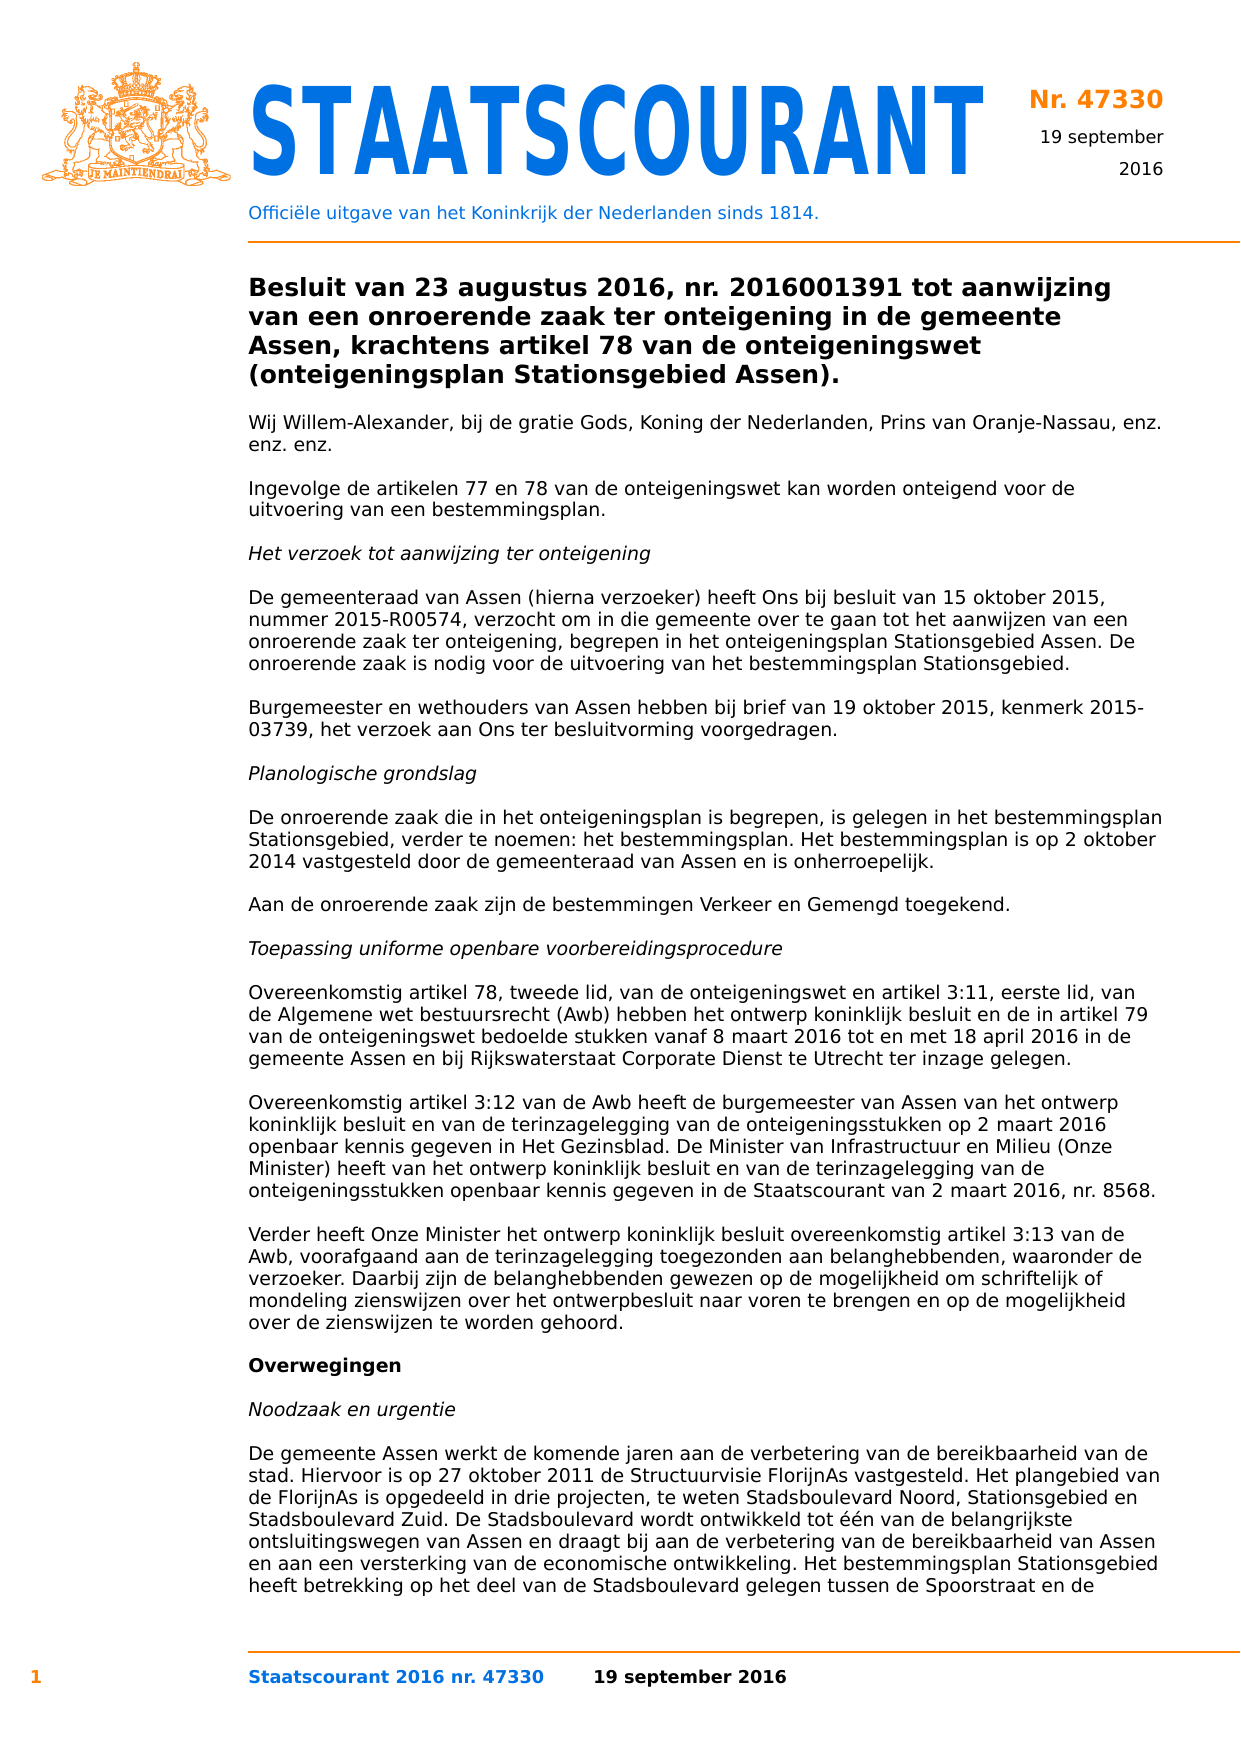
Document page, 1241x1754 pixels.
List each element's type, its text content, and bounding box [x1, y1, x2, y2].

subtitle Het verzoek tot aanwijzing ter onteigening [248, 543, 1163, 565]
table_cell Officiële uitgave van het Koninkrijk der Nederlanden sinds 1814. [248, 203, 1240, 241]
text De gemeenteraad van Assen (hierna verzoeker) heeft Ons bij besluit van 15 oktober 2015, nummer 2015-R00574, verzocht om in die gemeente over te gaan tot het aanwijzen van een onroerende zaak ter onteigening, begrepen in het onteigeningsplan Stationsgebied Assen. De onroerende zaak is nodig voor de uitvoering van het bestemmingsplan Stationsgebied. [248, 587, 1163, 675]
subtitle Besluit van 23 augustus 2016, nr. 2016001391 tot aanwijzing van een onroerende zaak ter onteigening in de gemeente Assen, krachtens artikel 78 van de onteigeningswet (onteigeningsplan Stationsgebied Assen). [248, 273, 1163, 390]
text De gemeente Assen werkt de komende jaren aan de verbetering van de bereikbaarheid van de stad. Hiervoor is op 27 oktober 2011 de Structuurvisie FlorijnAs vastgesteld. Het plangebied van de FlorijnAs is opgedeeld in drie projecten, te weten Stadsboulevard Noord, Stationsgebied en Stadsboulevard Zuid. De Stadsboulevard wordt ontwikkeld tot één van de belangrijkste ontsluitingswegen van Assen en draagt bij aan de verbetering van de bereikbaarheid van Assen en aan een versterking van de economische ontwikkeling. Het bestemmingsplan Stationsgebied heeft betrekking op het deel van de Stadsboulevard gelegen tussen de Spoorstraat en de [248, 1443, 1163, 1597]
subtitle Noodzaak en urgentie [248, 1399, 1163, 1421]
table_header Nr. 47330 [998, 62, 1240, 121]
table_cell 2016 [998, 153, 1240, 203]
text Ingevolge de artikelen 77 en 78 van de onteigeningswet kan worden onteigend voor de uitvoering van een bestemmingsplan. [248, 477, 1163, 521]
subtitle Overwegingen [248, 1355, 1163, 1377]
text De onroerende zaak die in het onteigeningsplan is begrepen, is gelegen in het bestemmingsplan Stationsgebied, verder te noemen: het bestemmingsplan. Het bestemmingsplan is op 2 oktober 2014 vastgesteld door de gemeenteraad van Assen en is onherroepelijk. [248, 807, 1163, 872]
text Aan de onroerende zaak zijn de bestemmingen Verkeer en Gemengd toegekend. [248, 894, 1163, 916]
text Overeenkomstig artikel 78, tweede lid, van de onteigeningswet en artikel 3:11, eerste lid, van de Algemene wet bestuursrecht (Awb) hebben het ontwerp koninklijk besluit en de in artikel 79 van de onteigeningswet bedoelde stukken vanaf 8 maart 2016 tot en met 18 april 2016 in de gemeente Assen en bij Rijkswaterstaat Corporate Dienst te Utrecht ter inzage gelegen. [248, 982, 1163, 1070]
text Burgemeester en wethouders van Assen hebben bij brief van 19 oktober 2015, kenmerk 2015-03739, het verzoek aan Ons ter besluitvorming voorgedragen. [248, 697, 1163, 741]
text Verder heeft Onze Minister het ontwerp koninklijk besluit overeenkomstig artikel 3:13 van de Awb, voorafgaand aan de terinzagelegging toegezonden aan belanghebbenden, waaronder de verzoeker. Daarbij zijn de belanghebbenden gewezen op de mogelijkheid om schriftelijk of mondeling zienswijzen over het ontwerpbesluit naar voren te brengen en op de mogelijkheid over de zienswijzen te worden gehoord. [248, 1224, 1163, 1333]
subtitle Toepassing uniforme openbare voorbereidingsprocedure [248, 938, 1163, 960]
table_header [25, 62, 248, 241]
text Overeenkomstig artikel 3:12 van de Awb heeft de burgemeester van Assen van het ontwerp koninklijk besluit en van de terinzagelegging van de onteigeningsstukken op 2 maart 2016 openbaar kennis gegeven in Het Gezinsblad. De Minister van Infrastructuur en Milieu (Onze Minister) heeft van het ontwerp koninklijk besluit en van de terinzagelegging van de onteigeningsstukken openbaar kennis gegeven in de Staatscourant van 2 maart 2016, nr. 8568. [248, 1092, 1163, 1202]
table_cell 19 september [998, 121, 1240, 153]
table_header STAATSCOURANT [248, 62, 998, 203]
picture [41, 62, 231, 186]
text Wij Willem-Alexander, bij de gratie Gods, Koning der Nederlanden, Prins van Oranje-Nassau, enz. enz. enz. [248, 412, 1163, 456]
subtitle Planologische grondslag [248, 763, 1163, 785]
